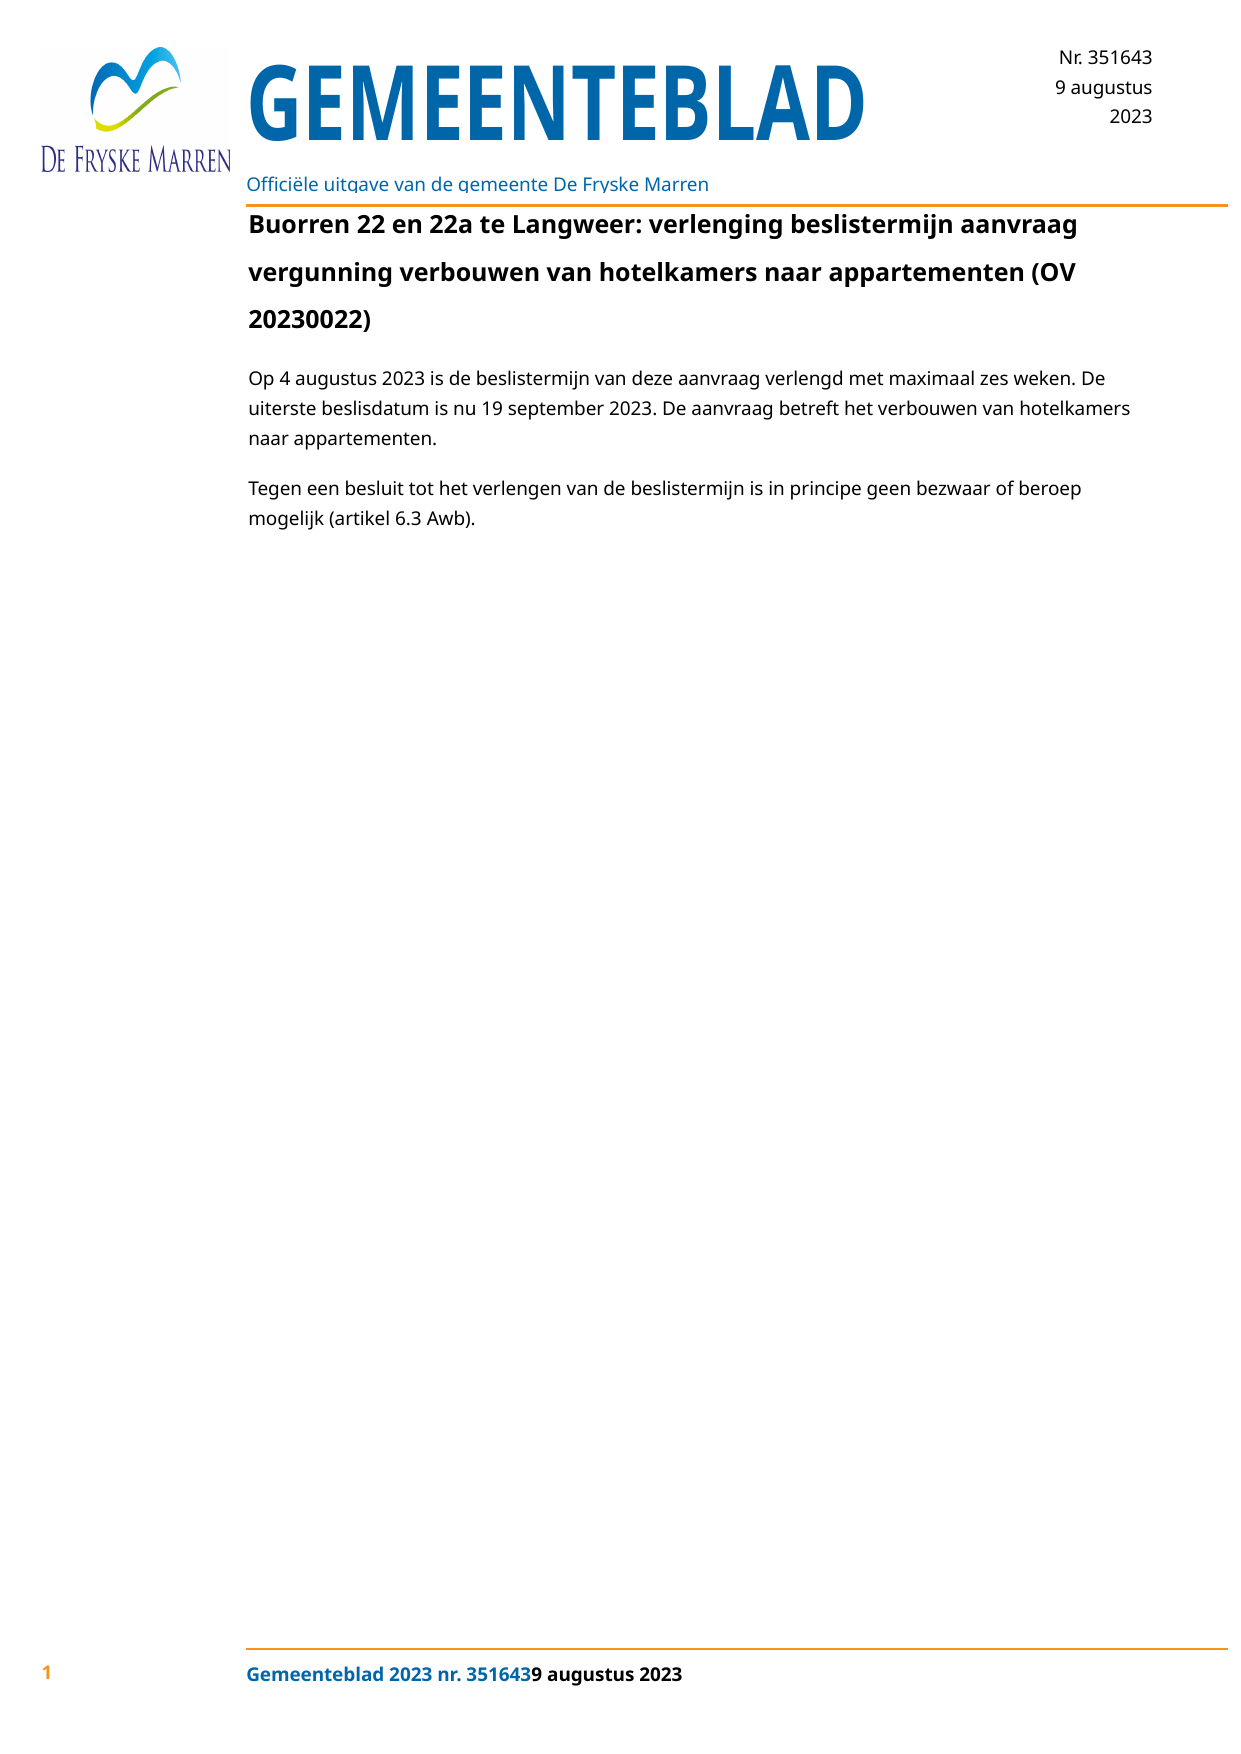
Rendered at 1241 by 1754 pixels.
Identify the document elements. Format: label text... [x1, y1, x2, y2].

text Tegen een besluit tot het verlengen van de beslistermijn is in principe geen bezwaar of beroep mogelijk (artikel 6.3 Awb). [248, 475, 1152, 530]
text Buorren 22 en 22a te Langweer: verlenging beslistermijn aanvraag vergunning verbouwen van hotelkamers naar appartementen (OV 20230022) [248, 207, 1152, 336]
picture [41, 47, 231, 172]
text Op 4 augustus 2023 is de beslistermijn van deze aanvraag verlengd met maximaal zes weken. De uiterste beslisdatum is nu 19 september 2023. De aanvraag betreft het verbouwen van hotelkamers naar appartementen. [248, 366, 1152, 450]
